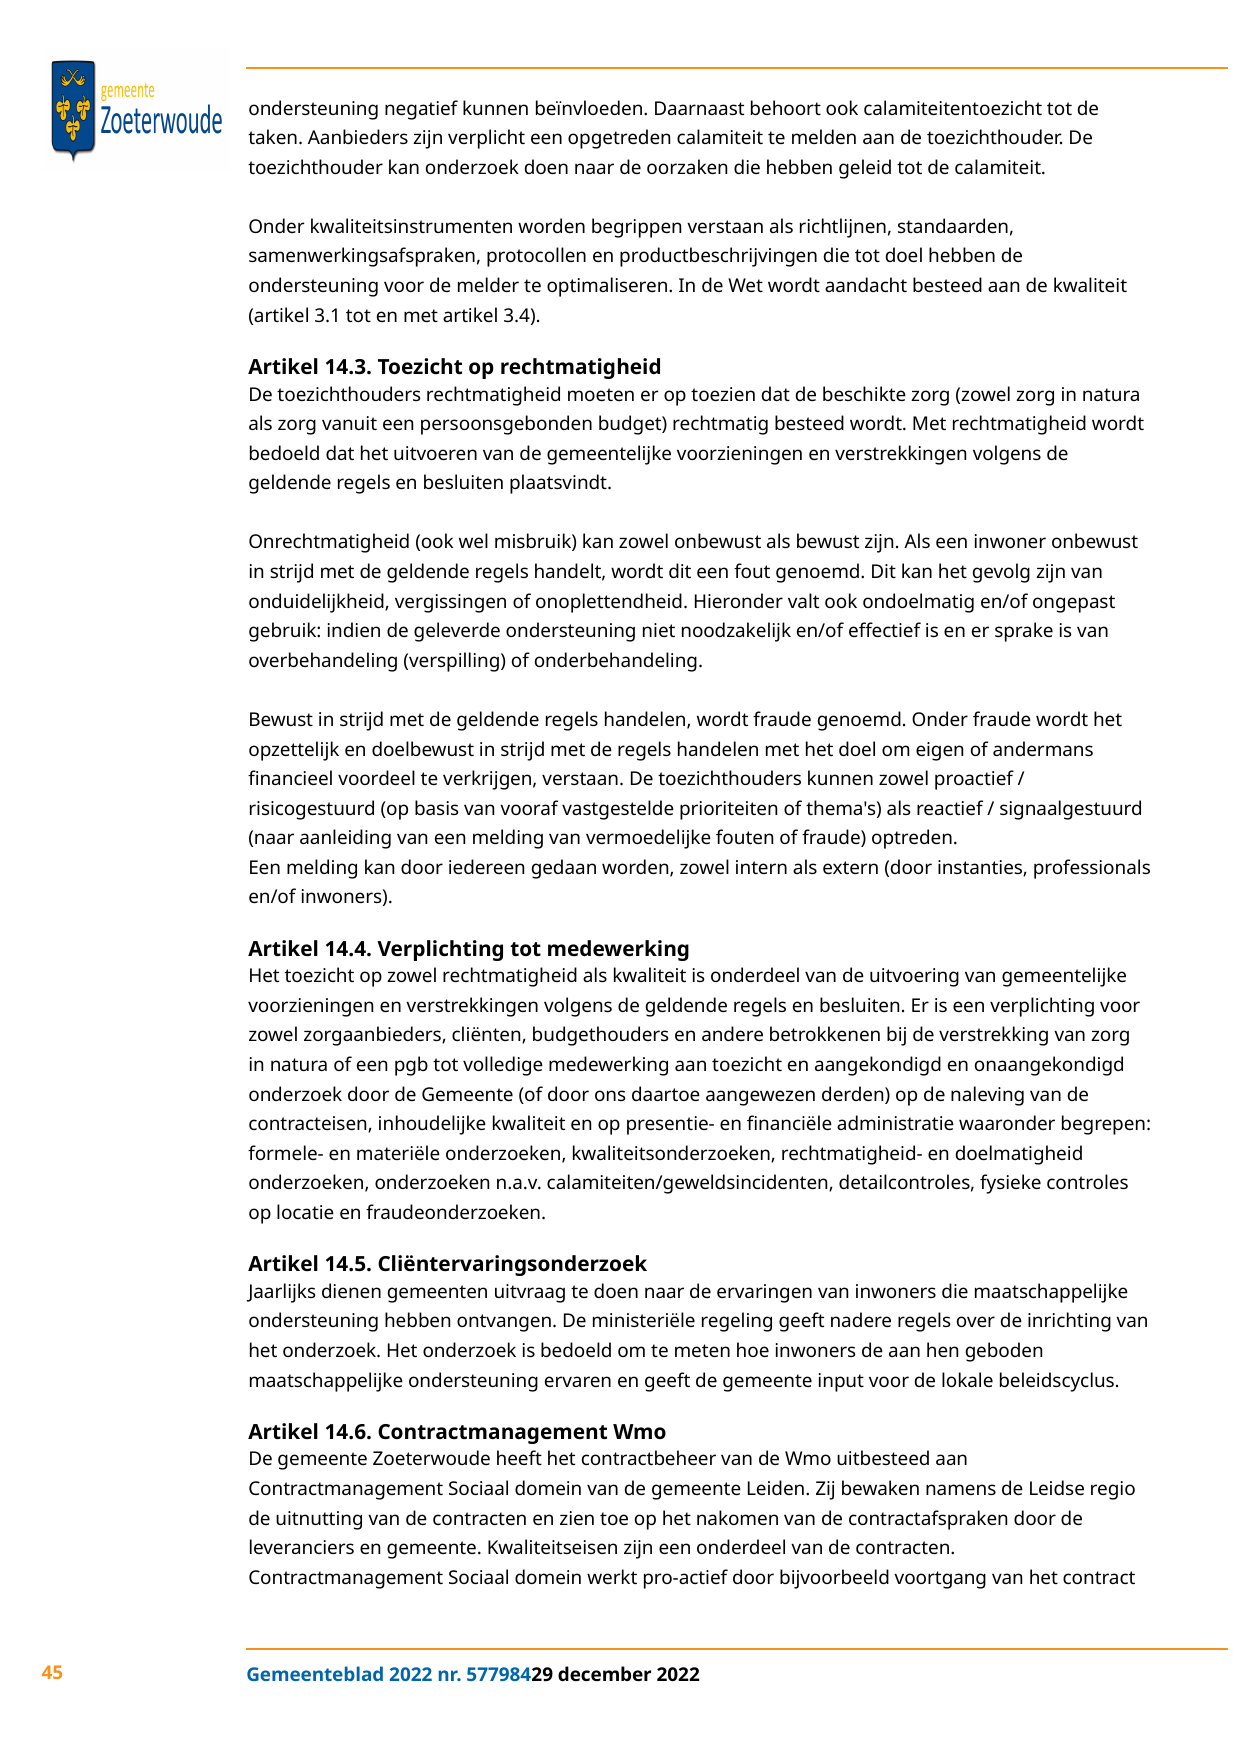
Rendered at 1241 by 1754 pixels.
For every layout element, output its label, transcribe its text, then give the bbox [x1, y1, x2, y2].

text Artikel 14.5. Cliëntervaringsonderzoek [248, 1249, 1152, 1278]
text Het toezicht op zowel rechtmatigheid als kwaliteit is onderdeel van de uitvoering van gemeentelijke voorzieningen en verstrekkingen volgens de geldende regels en besluiten. Er is een verplichting voor zowel zorgaanbieders, cliënten, budgethouders en andere betrokkenen bij de verstrekking van zorg in natura of een pgb tot volledige medewerking aan toezicht en aangekondigd en onaangekondigd onderzoek door de Gemeente (of door ons daartoe aangewezen derden) op de naleving van de contracteisen, inhoudelijke kwaliteit en op presentie- en financiële administratie waaronder begrepen: formele- en materiële onderzoeken, kwaliteitsonderzoeken, rechtmatigheid- en doelmatigheid onderzoeken, onderzoeken n.a.v. calamiteiten/geweldsincidenten, detailcontroles, fysieke controles op locatie en fraudeonderzoeken. [248, 962, 1152, 1225]
text Bewust in strijd met de geldende regels handelen, wordt fraude genoemd. Onder fraude wordt het opzettelijk en doelbewust in strijd met de regels handelen met het doel om eigen of andermans financieel voordeel te verkrijgen, verstaan. De toezichthouders kunnen zowel proactief / risicogestuurd (op basis van vooraf vastgestelde prioriteiten of thema's) als reactief / signaalgestuurd (naar aanleiding van een melding van vermoedelijke fouten of fraude) optreden. [248, 706, 1152, 850]
text Artikel 14.6. Contractmanagement Wmo [248, 1417, 1152, 1446]
picture [41, 47, 231, 172]
text Onder kwaliteitsinstrumenten worden begrippen verstaan als richtlijnen, standaarden, samenwerkingsafspraken, protocollen en productbeschrijvingen die tot doel hebben de ondersteuning voor de melder te optimaliseren. In de Wet wordt aandacht besteed aan de kwaliteit (artikel 3.1 tot en met artikel 3.4). [248, 213, 1152, 328]
text Artikel 14.3. Toezicht op rechtmatigheid [248, 352, 1152, 381]
text Artikel 14.4. Verplichting tot medewerking [248, 934, 1152, 962]
text Een melding kan door iedereen gedaan worden, zowel intern als extern (door instanties, professionals en/of inwoners). [248, 854, 1152, 909]
text Jaarlijks dienen gemeenten uitvraag te doen naar de ervaringen van inwoners die maatschappelijke ondersteuning hebben ontvangen. De ministeriële regeling geeft nadere regels over de inrichting van het onderzoek. Het onderzoek is bedoeld om te meten hoe inwoners de aan hen geboden maatschappelijke ondersteuning ervaren en geeft de gemeente input voor de lokale beleidscyclus. [248, 1278, 1152, 1392]
text De toezichthouders rechtmatigheid moeten er op toezien dat de beschikte zorg (zowel zorg in natura als zorg vanuit een persoonsgebonden budget) rechtmatig besteed wordt. Met rechtmatigheid wordt bedoeld dat het uitvoeren van de gemeentelijke voorzieningen en verstrekkingen volgens de geldende regels en besluiten plaatsvindt. [248, 381, 1152, 495]
text ondersteuning negatief kunnen beïnvloeden. Daarnaast behoort ook calamiteitentoezicht tot de taken. Aanbieders zijn verplicht een opgetreden calamiteit te melden aan de toezichthouder. De toezichthouder kan onderzoek doen naar de oorzaken die hebben geleid tot de calamiteit. [248, 95, 1152, 180]
text De gemeente Zoeterwoude heeft het contractbeheer van de Wmo uitbesteed aan Contractmanagement Sociaal domein van de gemeente Leiden. Zij bewaken namens de Leidse regio de uitnutting van de contracten en zien toe op het nakomen van de contractafspraken door de leveranciers en gemeente. Kwaliteitseisen zijn een onderdeel van de contracten. Contractmanagement Sociaal domein werkt pro-actief door bijvoorbeeld voortgang van het contract [248, 1446, 1152, 1590]
text Onrechtmatigheid (ook wel misbruik) kan zowel onbewust als bewust zijn. Als een inwoner onbewust in strijd met de geldende regels handelt, wordt dit een fout genoemd. Dit kan het gevolg zijn van onduidelijkheid, vergissingen of onoplettendheid. Hieronder valt ook ondoelmatig en/of ongepast gebruik: indien de geleverde ondersteuning niet noodzakelijk en/of effectief is en er sprake is van overbehandeling (verspilling) of onderbehandeling. [248, 529, 1152, 673]
